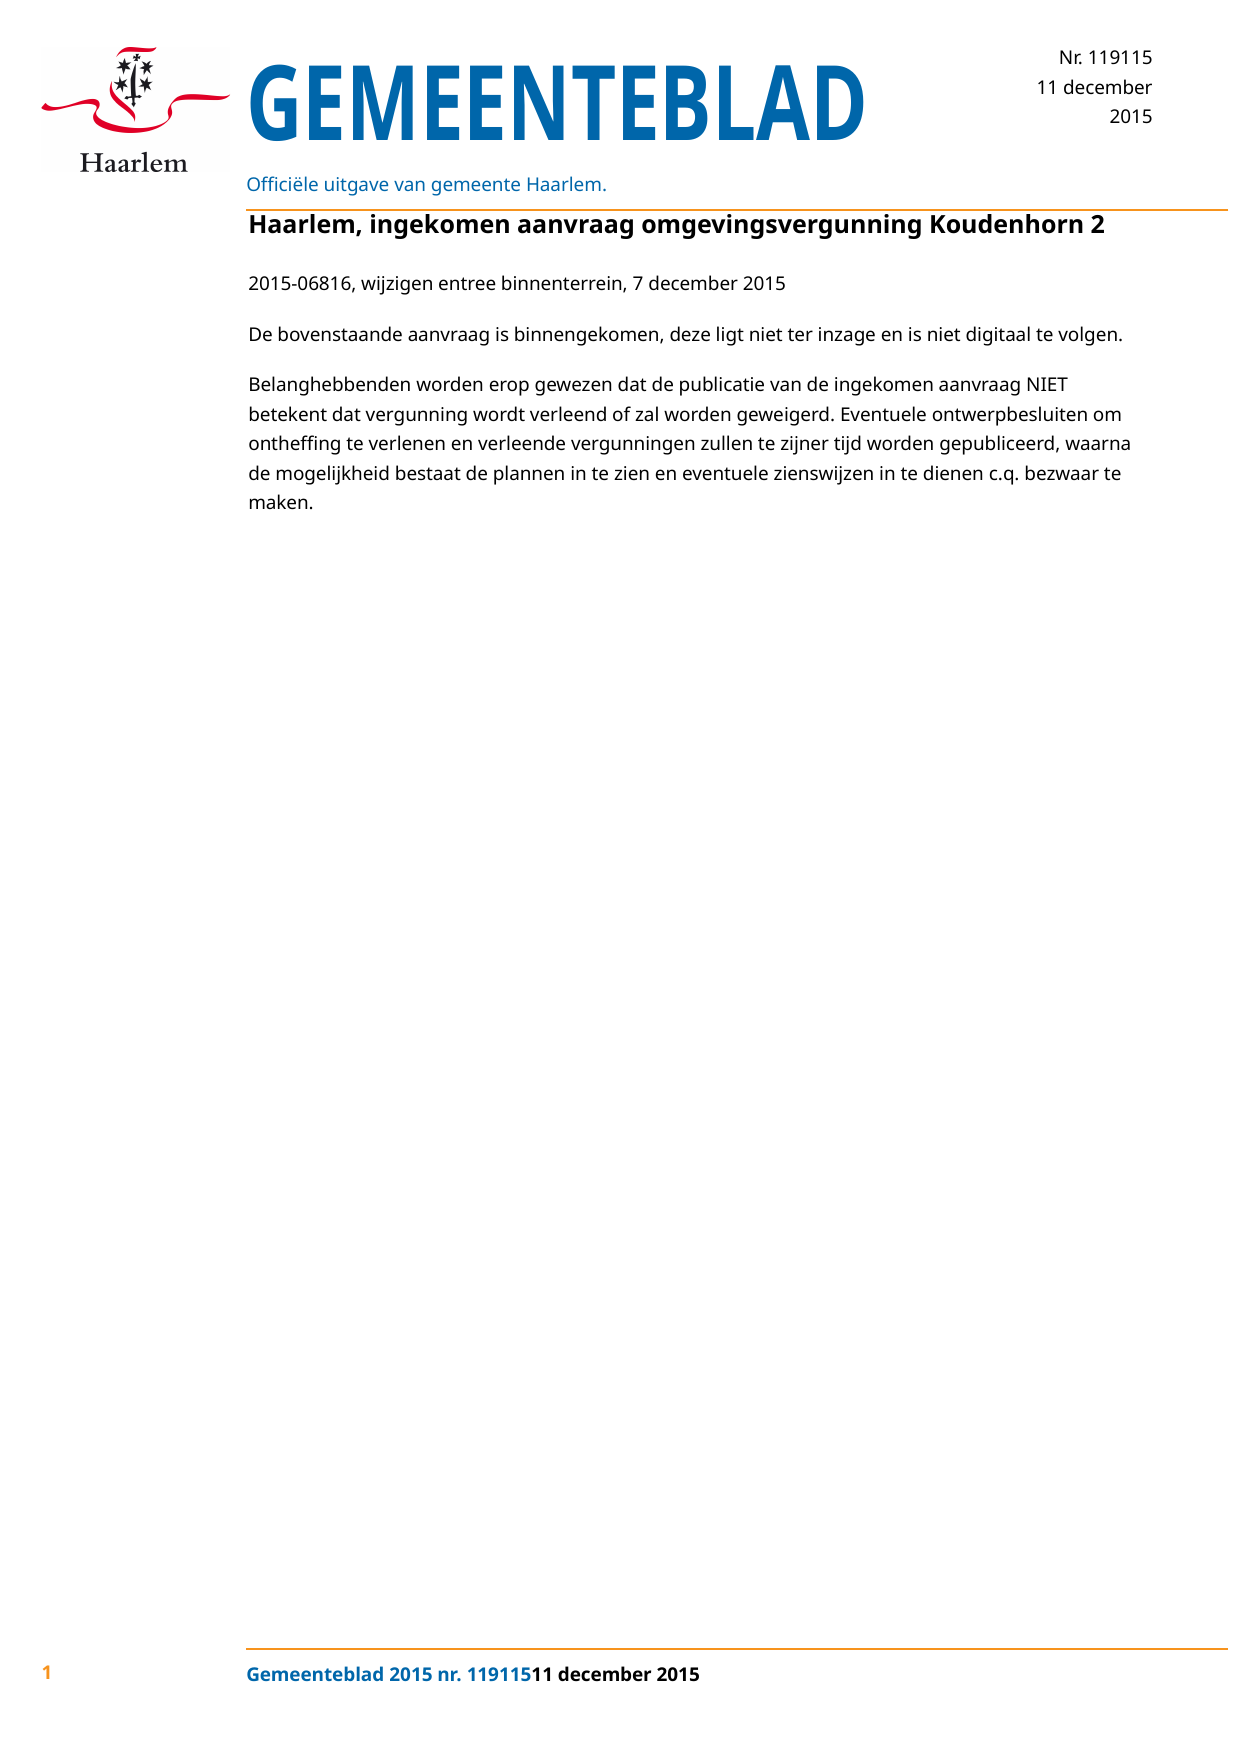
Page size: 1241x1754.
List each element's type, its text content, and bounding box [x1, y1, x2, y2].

picture [41, 47, 231, 172]
text De bovenstaande aanvraag is binnengekomen, deze ligt niet ter inzage en is niet digitaal te volgen. [248, 321, 1152, 346]
text Haarlem, ingekomen aanvraag omgevingsvergunning Koudenhorn 2 [248, 211, 1152, 241]
text Belanghebbenden worden erop gewezen dat de publicatie van de ingekomen aanvraag NIET betekent dat vergunning wordt verleend of zal worden geweigerd. Eventuele ontwerpbesluiten om ontheffing te verlenen en verleende vergunningen zullen te zijner tijd worden gepubliceerd, waarna de mogelijkheid bestaat de plannen in te zien en eventuele zienswijzen in te dienen c.q. bezwaar te maken. [248, 371, 1152, 515]
text 2015-06816, wijzigen entree binnenterrein, 7 december 2015 [248, 270, 1152, 296]
